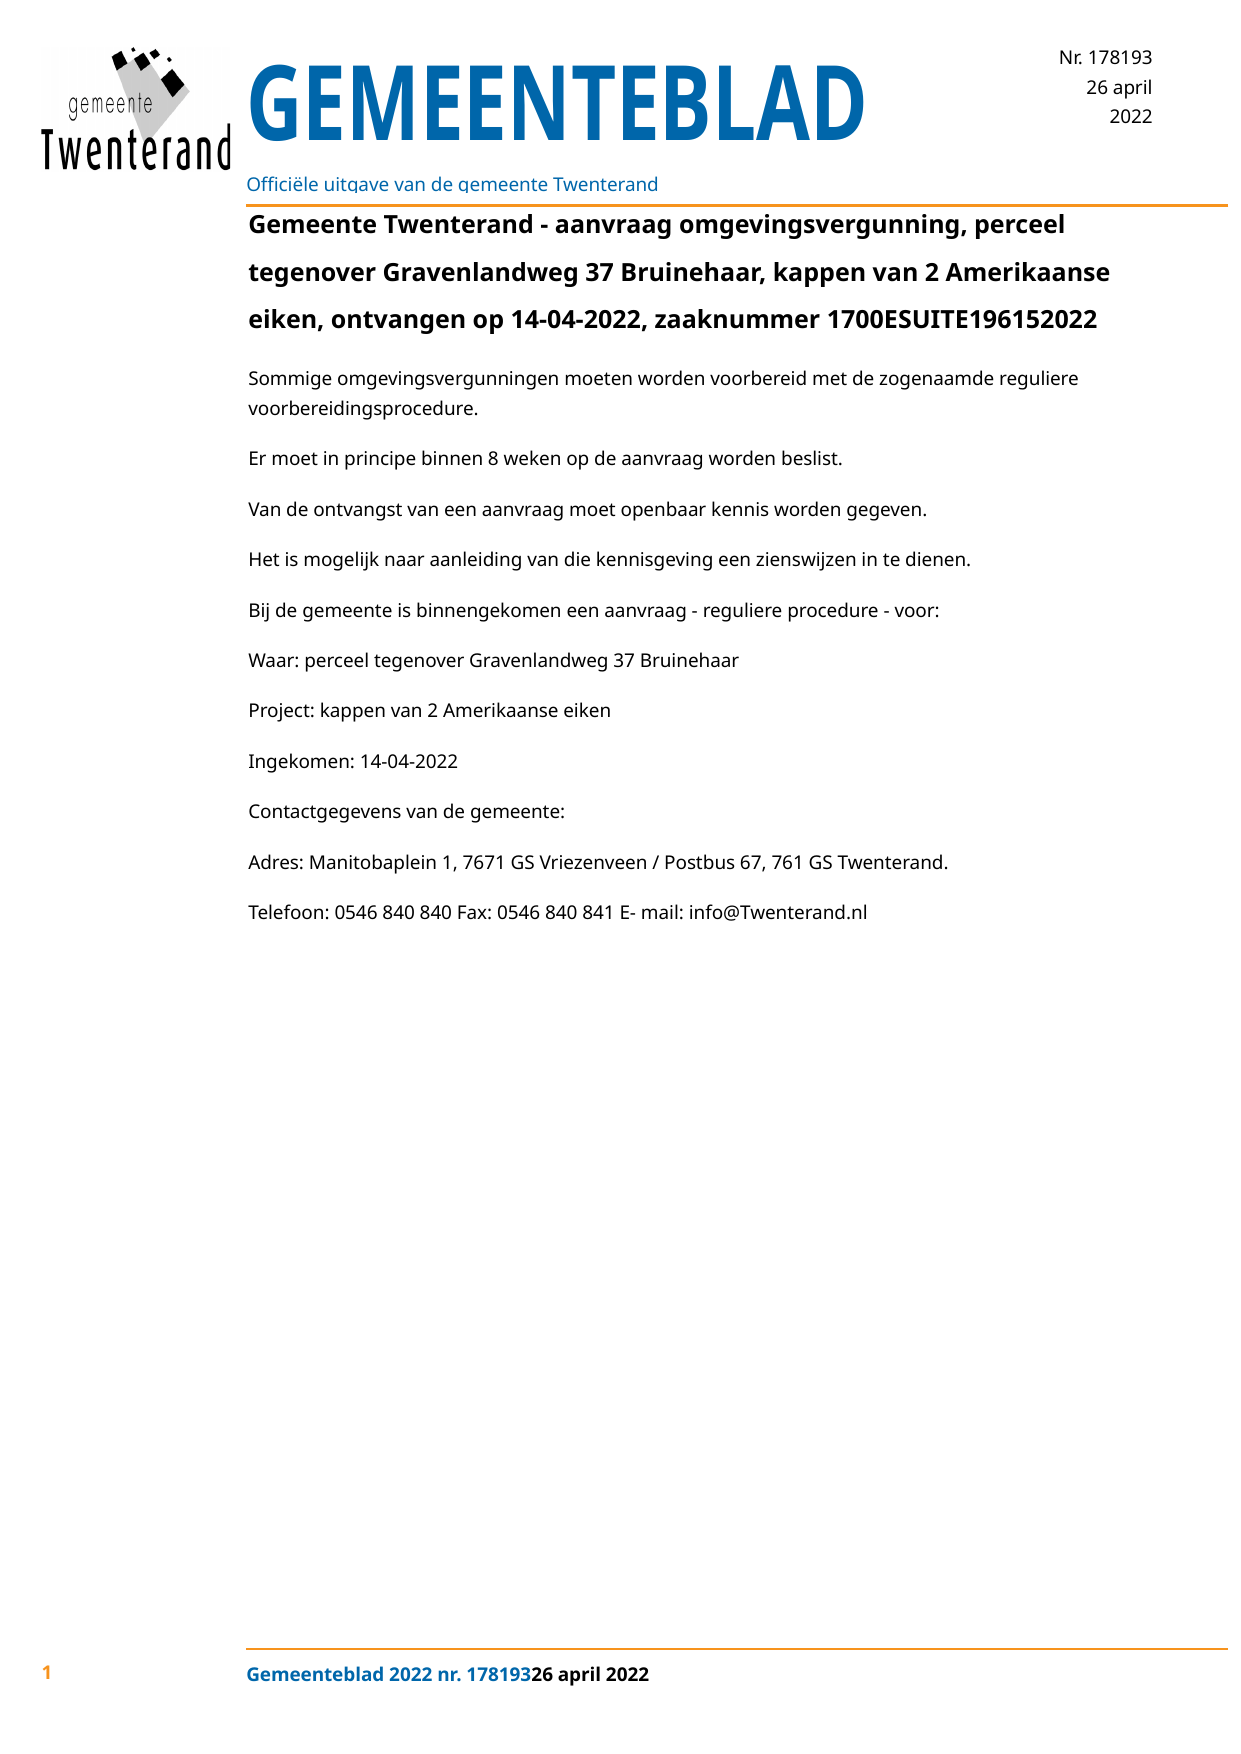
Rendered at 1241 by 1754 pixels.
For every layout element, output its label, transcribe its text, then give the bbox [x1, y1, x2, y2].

text Bij de gemeente is binnengekomen een aanvraag - reguliere procedure - voor: [248, 597, 1152, 622]
text Adres: Manitobaplein 1, 7671 GS Vriezenveen / Postbus 67, 761 GS Twenterand. [248, 849, 1152, 874]
text Van de ontvangst van een aanvraag moet openbaar kennis worden gegeven. [248, 496, 1152, 522]
text Sommige omgevingsvergunningen moeten worden voorbereid met de zogenaamde reguliere voorbereidingsprocedure. [248, 366, 1152, 421]
text Ingekomen: 14-04-2022 [248, 748, 1152, 774]
text Het is mogelijk naar aanleiding van die kennisgeving een zienswijzen in te dienen. [248, 546, 1152, 572]
text Contactgegevens van de gemeente: [248, 798, 1152, 824]
text Project: kappen van 2 Amerikaanse eiken [248, 698, 1152, 723]
picture [41, 47, 231, 172]
text Waar: perceel tegenover Gravenlandweg 37 Bruinehaar [248, 647, 1152, 673]
text Telefoon: 0546 840 840 Fax: 0546 840 841 E- mail: info@Twenterand.nl [248, 899, 1152, 925]
text Er moet in principe binnen 8 weken op de aanvraag worden beslist. [248, 446, 1152, 471]
text Gemeente Twenterand - aanvraag omgevingsvergunning, perceel tegenover Gravenlandweg 37 Bruinehaar, kappen van 2 Amerikaanse eiken, ontvangen op 14-04-2022, zaaknummer 1700ESUITE196152022 [248, 207, 1152, 336]
